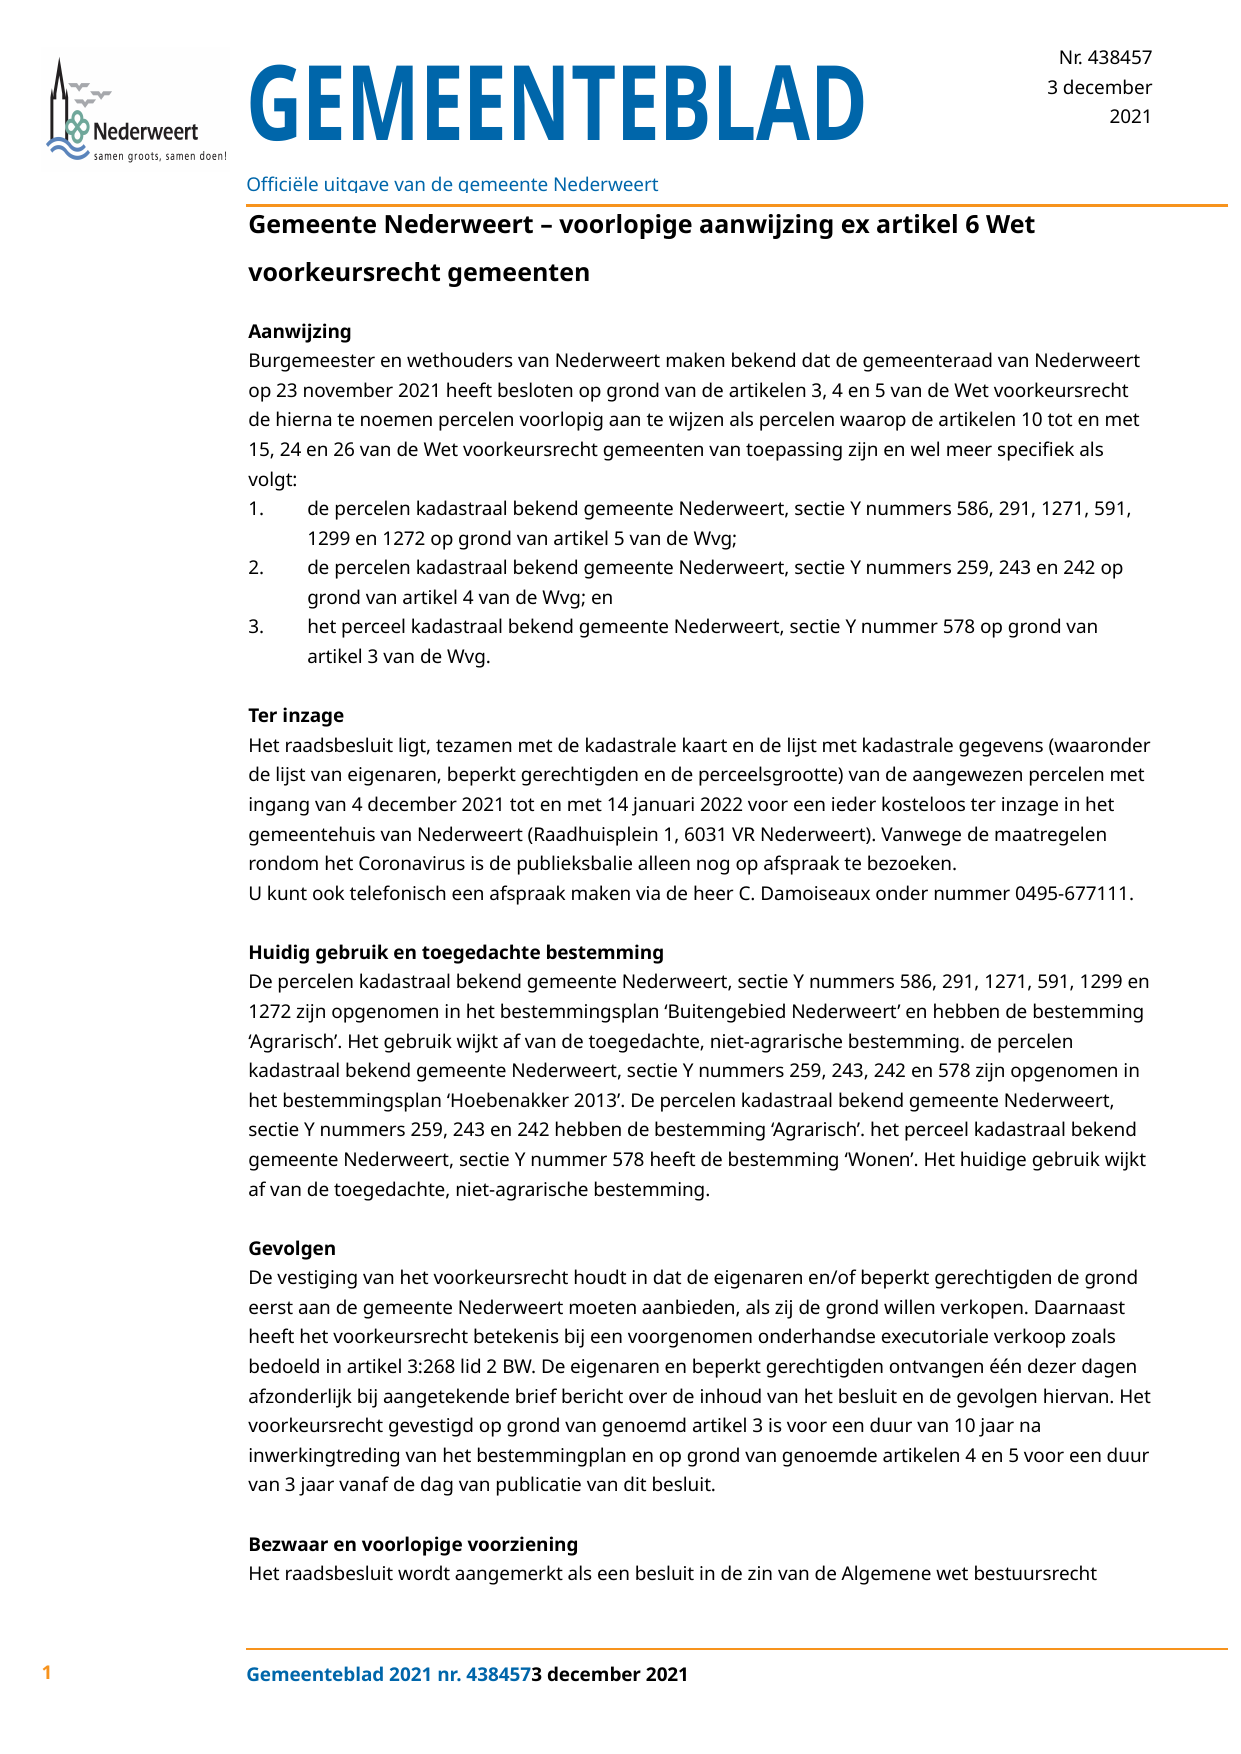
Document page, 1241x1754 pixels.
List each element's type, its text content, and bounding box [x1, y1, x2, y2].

text De vestiging van het voorkeursrecht houdt in dat de eigenaren en/of beperkt gerechtigden de grond eerst aan de gemeente Nederweert moeten aanbieden, als zij de grond willen verkopen. Daarnaast heeft het voorkeursrecht betekenis bij een voorgenomen onderhandse executoriale verkoop zoals bedoeld in artikel 3:268 lid 2 BW. De eigenaren en beperkt gerechtigden ontvangen één dezer dagen afzonderlijk bij aangetekende brief bericht over de inhoud van het besluit en de gevolgen hiervan. Het voorkeursrecht gevestigd op grond van genoemd artikel 3 is voor een duur van 10 jaar na inwerkingtreding van het bestemmingplan en op grond van genoemde artikelen 4 en 5 voor een duur van 3 jaar vanaf de dag van publicatie van dit besluit. [248, 1264, 1152, 1497]
text Burgemeester en wethouders van Nederweert maken bekend dat de gemeenteraad van Nederweert op 23 november 2021 heeft besloten op grond van de artikelen 3, 4 en 5 van de Wet voorkeursrecht de hierna te noemen percelen voorlopig aan te wijzen als percelen waarop de artikelen 10 tot en met 15, 24 en 26 van de Wet voorkeursrecht gemeenten van toepassing zijn en wel meer specifiek als volgt: [248, 347, 1152, 492]
text Aanwijzing [248, 318, 1152, 344]
text Huidig gebruik en toegedachte bestemming [248, 939, 1152, 965]
text Het raadsbesluit ligt, tezamen met de kadastrale kaart en de lijst met kadastrale gegevens (waaronder de lijst van eigenaren, beperkt gerechtigden en de perceelsgrootte) van de aangewezen percelen met ingang van 4 december 2021 tot en met 14 januari 2022 voor een ieder kosteloos ter inzage in het gemeentehuis van Nederweert (Raadhuisplein 1, 6031 VR Nederweert). Vanwege de maatregelen rondom het Coronavirus is de publieksbalie alleen nog op afspraak te bezoeken. [248, 732, 1152, 876]
list het perceel kadastraal bekend gemeente Nederweert, sectie Y nummer 578 op grond van artikel 3 van de Wvg. [248, 614, 1152, 669]
text Gevolgen [248, 1235, 1152, 1261]
list de percelen kadastraal bekend gemeente Nederweert, sectie Y nummers 259, 243 en 242 op grond van artikel 4 van de Wvg; en [248, 554, 1152, 610]
text Ter inzage [248, 702, 1152, 728]
text Gemeente Nederweert – voorlopige aanwijzing ex artikel 6 Wet voorkeursrecht gemeenten [248, 207, 1152, 288]
text U kunt ook telefonisch een afspraak maken via de heer C. Damoiseaux onder nummer 0495-677111. [248, 880, 1152, 906]
text Het raadsbesluit wordt aangemerkt als een besluit in de zin van de Algemene wet bestuursrecht [248, 1560, 1152, 1586]
text Bezwaar en voorlopige voorziening [248, 1531, 1152, 1557]
text De percelen kadastraal bekend gemeente Nederweert, sectie Y nummers 586, 291, 1271, 591, 1299 en 1272 zijn opgenomen in het bestemmingsplan ‘Buitengebied Nederweert’ en hebben de bestemming ‘Agrarisch’. Het gebruik wijkt af van de toegedachte, niet-agrarische bestemming. de percelen kadastraal bekend gemeente Nederweert, sectie Y nummers 259, 243, 242 en 578 zijn opgenomen in het bestemmingsplan ‘Hoebenakker 2013’. De percelen kadastraal bekend gemeente Nederweert, sectie Y nummers 259, 243 en 242 hebben de bestemming ‘Agrarisch’. het perceel kadastraal bekend gemeente Nederweert, sectie Y nummer 578 heeft de bestemming ‘Wonen’. Het huidige gebruik wijkt af van de toegedachte, niet-agrarische bestemming. [248, 969, 1152, 1202]
list de percelen kadastraal bekend gemeente Nederweert, sectie Y nummers 586, 291, 1271, 591, 1299 en 1272 op grond van artikel 5 van de Wvg; [248, 495, 1152, 551]
picture [41, 47, 231, 172]
